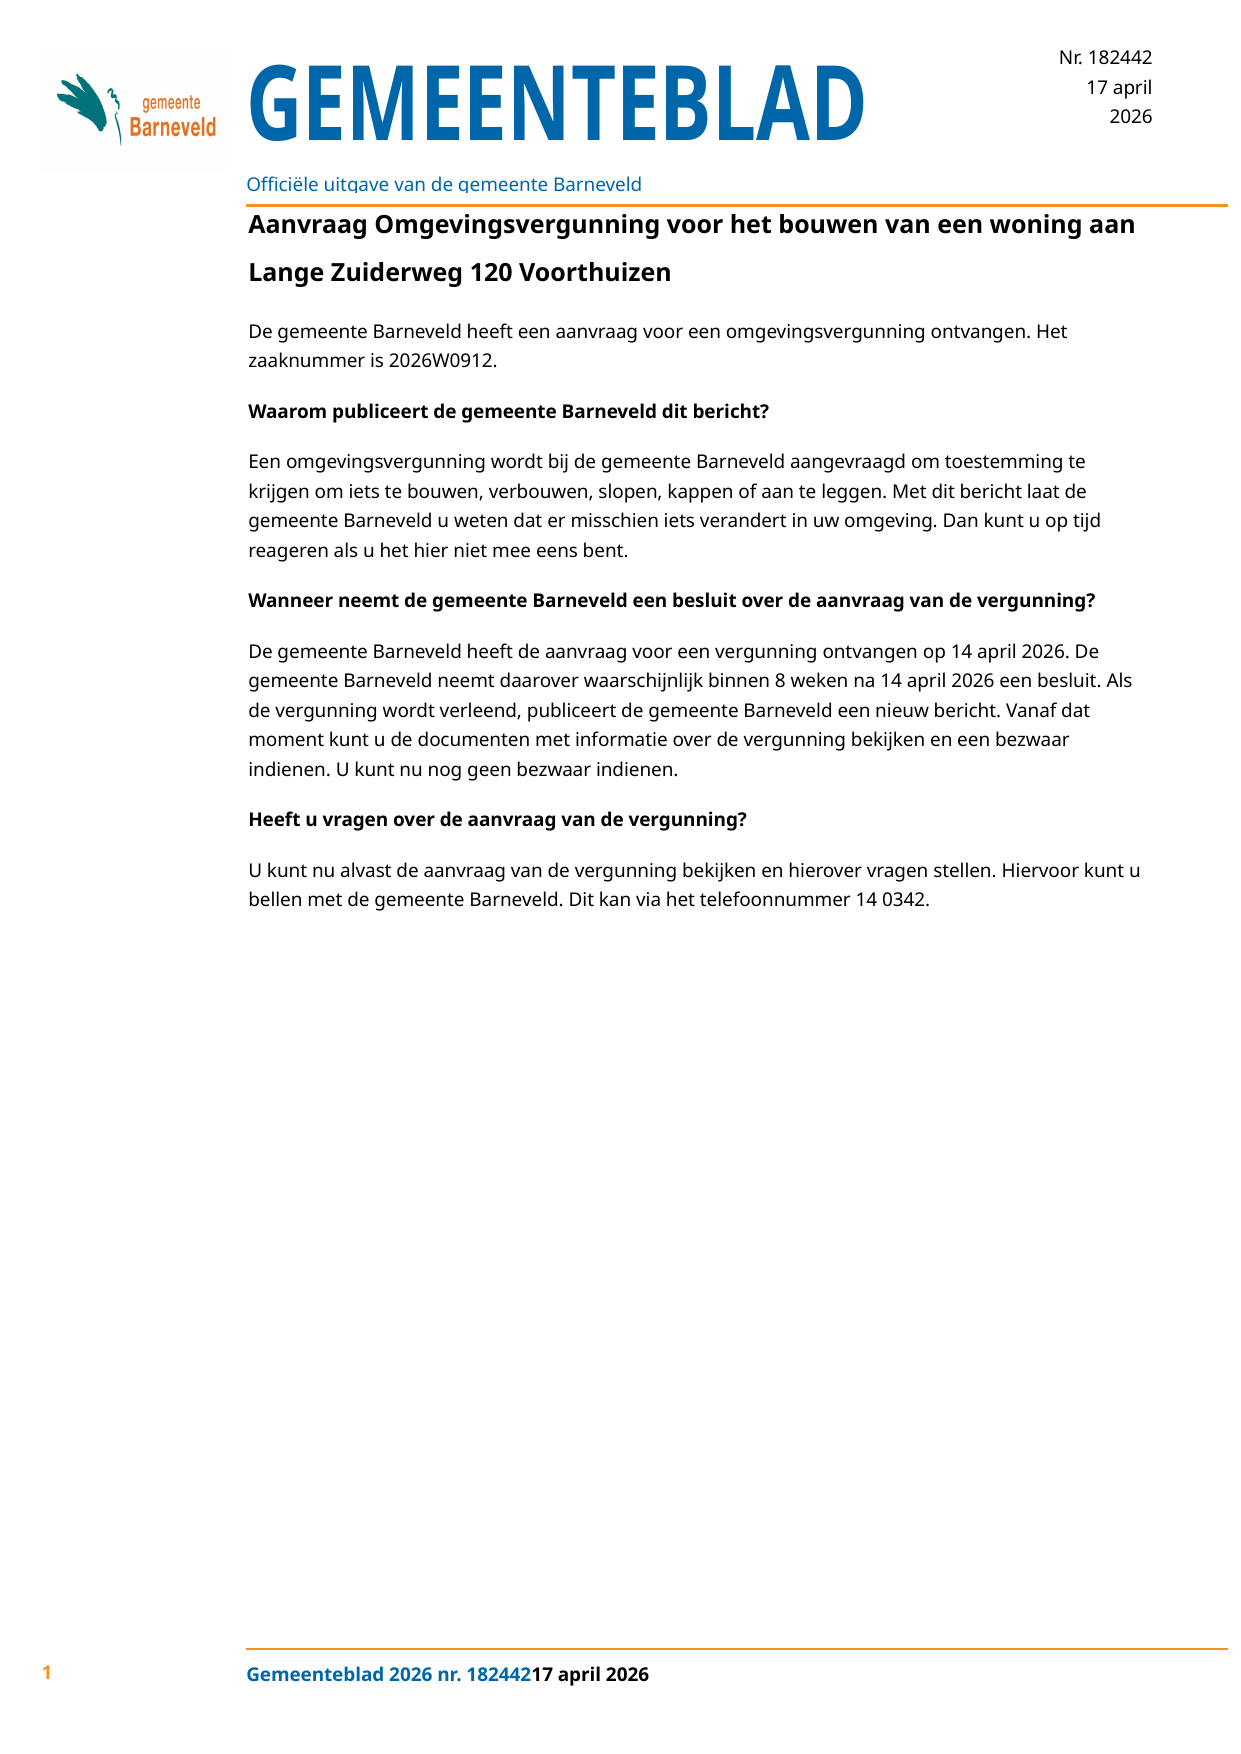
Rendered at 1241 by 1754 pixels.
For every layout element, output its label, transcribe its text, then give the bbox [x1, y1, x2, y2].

text Aanvraag Omgevingsvergunning voor het bouwen van een woning aan Lange Zuiderweg 120 Voorthuizen [248, 207, 1152, 288]
text De gemeente Barneveld heeft een aanvraag voor een omgevingsvergunning ontvangen. Het zaaknummer is 2026W0912. [248, 318, 1152, 373]
text Wanneer neemt de gemeente Barneveld een besluit over de aanvraag van de vergunning? [248, 587, 1152, 613]
text Heeft u vragen over de aanvraag van de vergunning? [248, 807, 1152, 832]
text Waarom publiceert de gemeente Barneveld dit bericht? [248, 398, 1152, 424]
text De gemeente Barneveld heeft de aanvraag voor een vergunning ontvangen op 14 april 2026. De gemeente Barneveld neemt daarover waarschijnlijk binnen 8 weken na 14 april 2026 een besluit. Als de vergunning wordt verleend, publiceert de gemeente Barneveld een nieuw bericht. Vanaf dat moment kunt u de documenten met informatie over de vergunning bekijken en een bezwaar indienen. U kunt nu nog geen bezwaar indienen. [248, 638, 1152, 782]
text U kunt nu alvast de aanvraag van de vergunning bekijken en hierover vragen stellen. Hiervoor kunt u bellen met de gemeente Barneveld. Dit kan via het telefoonnummer 14 0342. [248, 857, 1152, 912]
picture [41, 47, 231, 172]
text Een omgevingsvergunning wordt bij de gemeente Barneveld aangevraagd om toestemming te krijgen om iets te bouwen, verbouwen, slopen, kappen of aan te leggen. Met dit bericht laat de gemeente Barneveld u weten dat er misschien iets verandert in uw omgeving. Dan kunt u op tijd reageren als u het hier niet mee eens bent. [248, 448, 1152, 563]
